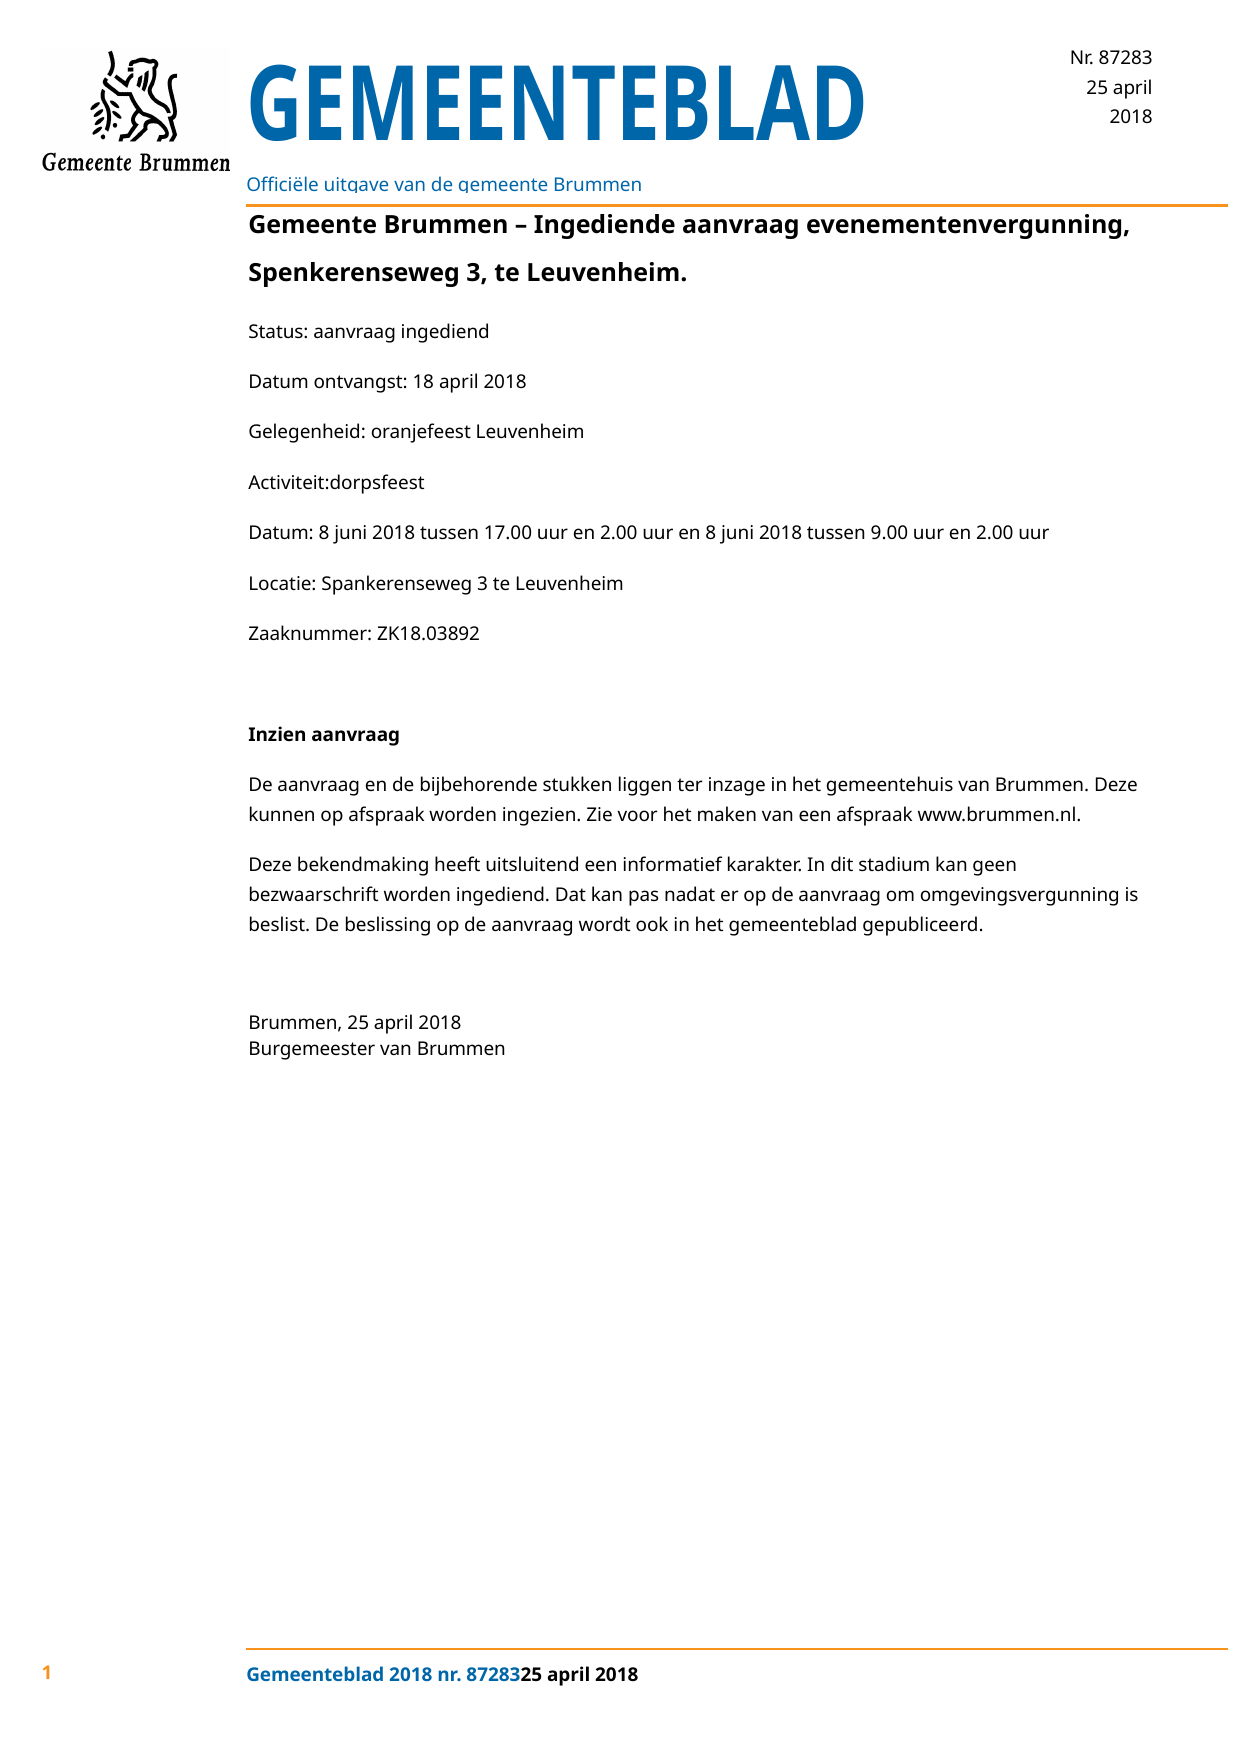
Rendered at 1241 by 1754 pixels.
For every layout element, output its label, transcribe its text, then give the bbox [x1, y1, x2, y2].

text Gelegenheid: oranjefeest Leuvenheim [248, 419, 1152, 444]
text De aanvraag en de bijbehorende stukken liggen ter inzage in het gemeentehuis van Brummen. Deze kunnen op afspraak worden ingezien. Zie voor het maken van een afspraak www.brummen.nl. [248, 772, 1152, 827]
text Brummen, 25 april 2018 [248, 1009, 1152, 1035]
text Locatie: Spankerenseweg 3 te Leuvenheim [248, 570, 1152, 596]
text Datum ontvangst: 18 april 2018 [248, 368, 1152, 394]
picture [41, 47, 231, 172]
text Gemeente Brummen – Ingediende aanvraag evenementenvergunning, Spenkerenseweg 3, te Leuvenheim. [248, 207, 1152, 288]
text Datum: 8 juni 2018 tussen 17.00 uur en 2.00 uur en 8 juni 2018 tussen 9.00 uur en 2.00 uur [248, 519, 1152, 545]
text Inzien aanvraag [248, 721, 1152, 747]
text Deze bekendmaking heeft uitsluitend een informatief karakter. In dit stadium kan geen bezwaarschrift worden ingediend. Dat kan pas nadat er op de aanvraag om omgevingsvergunning is beslist. De beslissing op de aanvraag wordt ook in het gemeenteblad gepubliceerd. [248, 852, 1152, 937]
text Zaaknummer: ZK18.03892 [248, 620, 1152, 646]
text Burgemeester van Brummen [248, 1035, 1152, 1061]
text Status: aanvraag ingediend [248, 318, 1152, 344]
text Activiteit:dorpsfeest [248, 469, 1152, 495]
